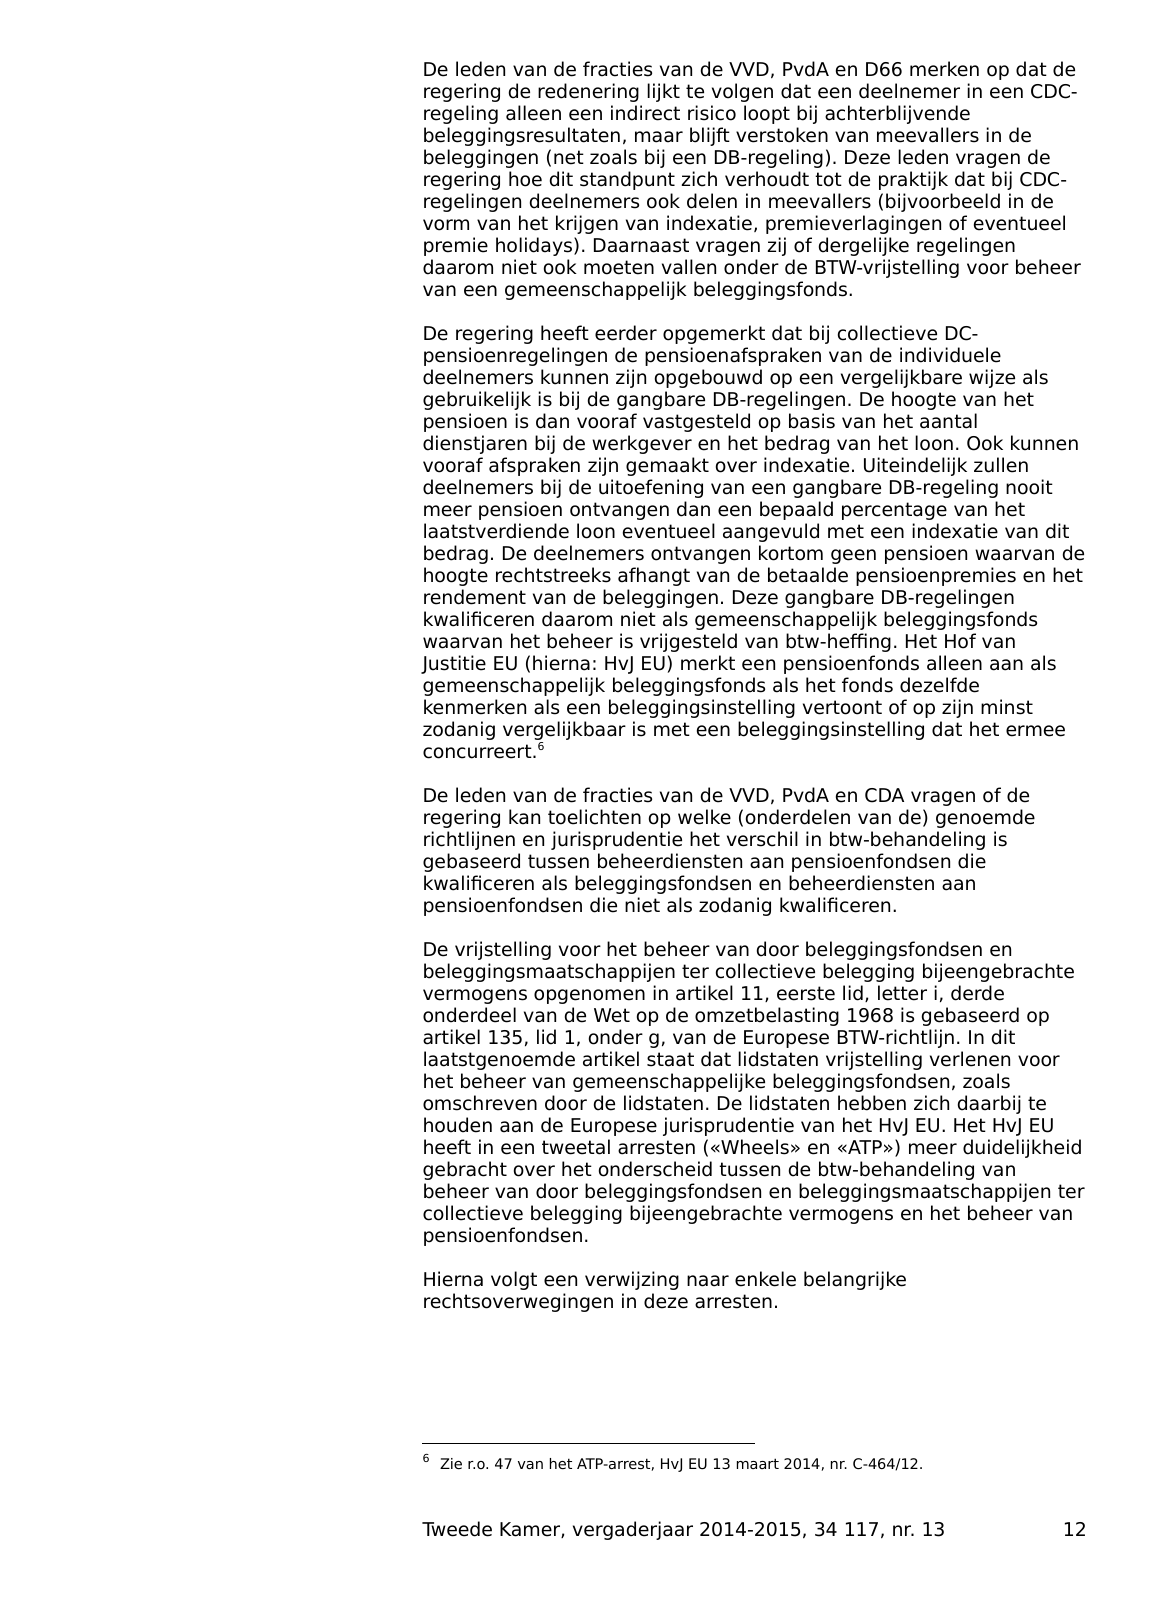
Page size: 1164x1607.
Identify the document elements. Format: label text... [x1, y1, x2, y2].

text Hierna volgt een verwijzing naar enkele belangrijke rechtsoverwegingen in deze arresten. [422, 1269, 1087, 1313]
text Zie r.o. 47 van het ATP-arrest, HvJ EU 13 maart 2014, nr. C-464/12. [422, 1452, 1087, 1474]
text De regering heeft eerder opgemerkt dat bij collectieve DC-pensioenregelingen de pensioenafspraken van de individuele deelnemers kunnen zijn opgebouwd op een vergelijkbare wijze als gebruikelijk is bij de gangbare DB-regelingen. De hoogte van het pensioen is dan vooraf vastgesteld op basis van het aantal dienstjaren bij de werkgever en het bedrag van het loon. Ook kunnen vooraf afspraken zijn gemaakt over indexatie. Uiteindelijk zullen deelnemers bij de uitoefening van een gangbare DB-regeling nooit meer pensioen ontvangen dan een bepaald percentage van het laatstverdiende loon eventueel aangevuld met een indexatie van dit bedrag. De deelnemers ontvangen kortom geen pensioen waarvan de hoogte rechtstreeks afhangt van de betaalde pensioenpremies en het rendement van de beleggingen. Deze gangbare DB-regelingen kwalificeren daarom niet als gemeenschappelijk beleggingsfonds waarvan het beheer is vrijgesteld van btw-heffing. Het Hof van Justitie EU (hierna: HvJ EU) merkt een pensioenfonds alleen aan als gemeenschappelijk beleggingsfonds als het fonds dezelfde kenmerken als een beleggingsinstelling vertoont of op zijn minst zodanig vergelijkbaar is met een beleggingsinstelling dat het ermee concurreert. [422, 323, 1087, 763]
text De vrijstelling voor het beheer van door beleggingsfondsen en beleggingsmaatschappijen ter collectieve belegging bijeengebrachte vermogens opgenomen in artikel 11, eerste lid, letter i, derde onderdeel van de Wet op de omzetbelasting 1968 is gebaseerd op artikel 135, lid 1, onder g, van de Europese BTW-richtlijn. In dit laatstgenoemde artikel staat dat lidstaten vrijstelling verlenen voor het beheer van gemeenschappelijke beleggingsfondsen, zoals omschreven door de lidstaten. De lidstaten hebben zich daarbij te houden aan de Europese jurisprudentie van het HvJ EU. Het HvJ EU heeft in een tweetal arresten («Wheels» en «ATP») meer duidelijkheid gebracht over het onderscheid tussen de btw-behandeling van beheer van door beleggingsfondsen en beleggingsmaatschappijen ter collectieve belegging bijeengebrachte vermogens en het beheer van pensioenfondsen. [422, 939, 1087, 1247]
text De leden van de fracties van de VVD, PvdA en CDA vragen of de regering kan toelichten op welke (onderdelen van de) genoemde richtlijnen en jurisprudentie het verschil in btw-behandeling is gebaseerd tussen beheerdiensten aan pensioenfondsen die kwalificeren als beleggingsfondsen en beheerdiensten aan pensioenfondsen die niet als zodanig kwalificeren. [422, 785, 1087, 917]
text De leden van de fracties van de VVD, PvdA en D66 merken op dat de regering de redenering lijkt te volgen dat een deelnemer in een CDC-regeling alleen een indirect risico loopt bij achterblijvende beleggingsresultaten, maar blijft verstoken van meevallers in de beleggingen (net zoals bij een DB-regeling). Deze leden vragen de regering hoe dit standpunt zich verhoudt tot de praktijk dat bij CDC-regelingen deelnemers ook delen in meevallers (bijvoorbeeld in de vorm van het krijgen van indexatie, premieverlagingen of eventueel premie holidays). Daarnaast vragen zij of dergelijke regelingen daarom niet ook moeten vallen onder de BTW-vrijstelling voor beheer van een gemeenschappelijk beleggingsfonds. [422, 59, 1087, 301]
